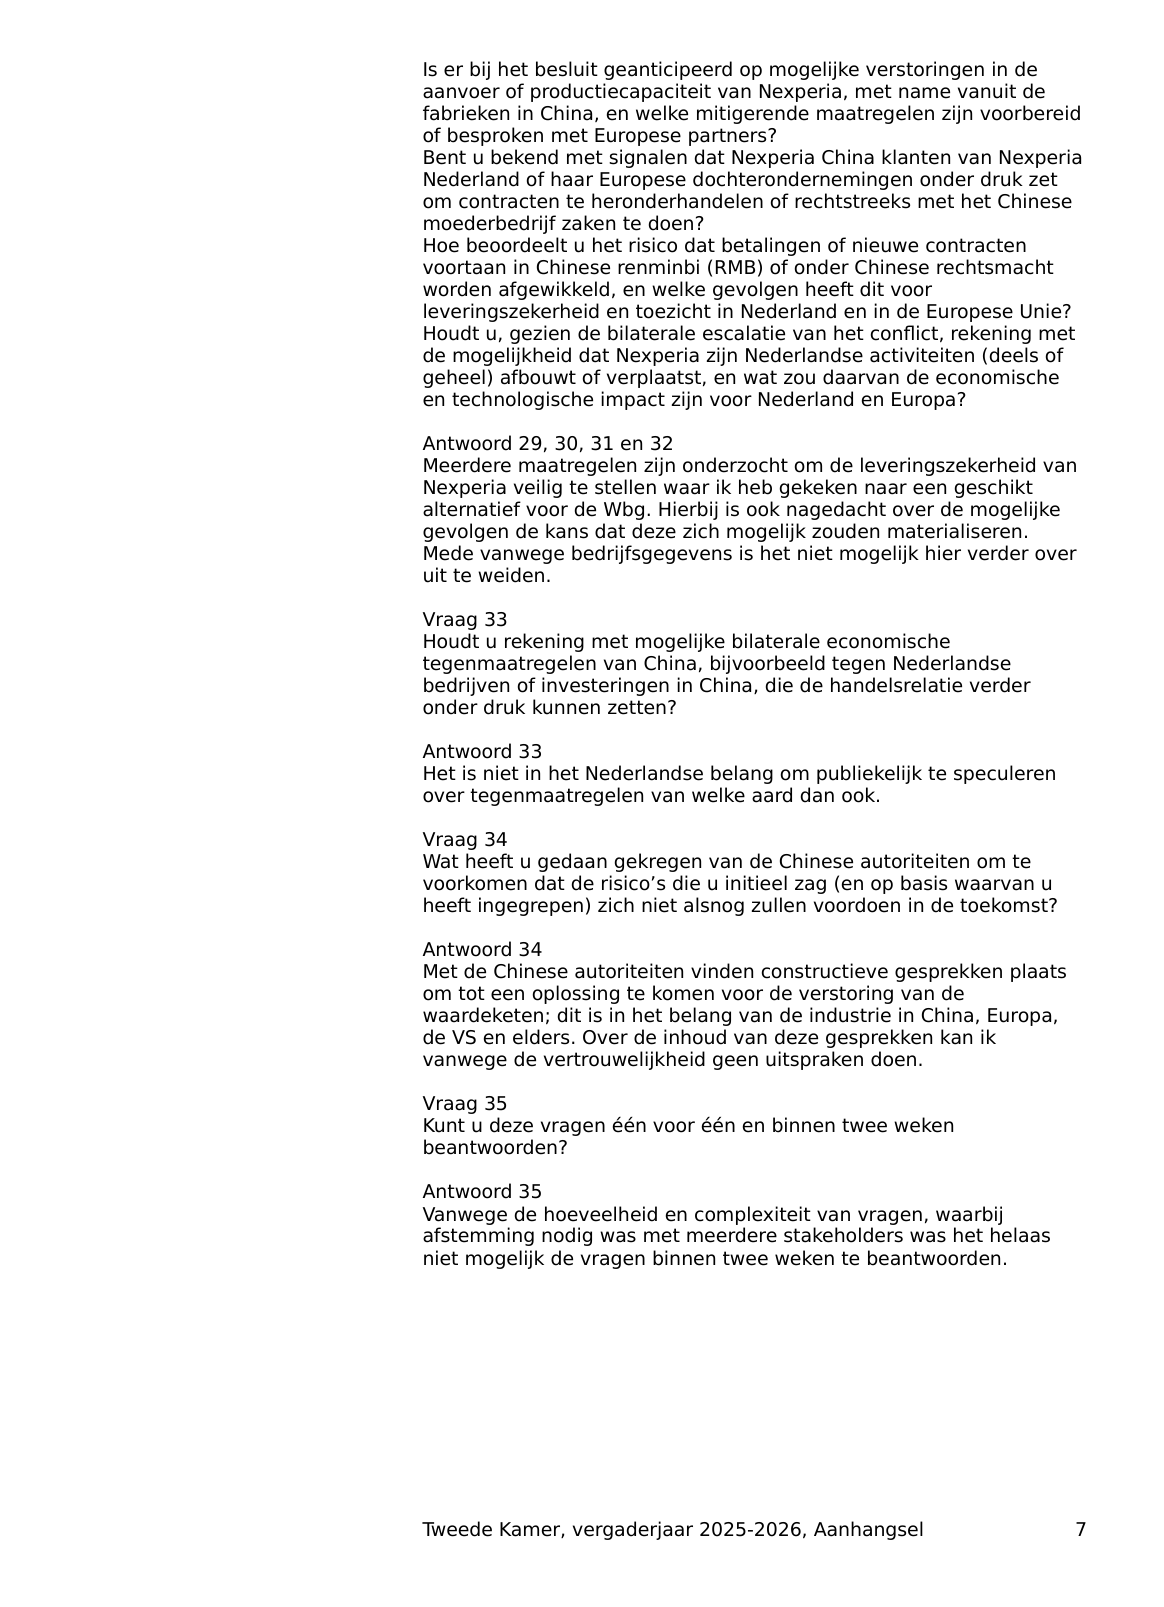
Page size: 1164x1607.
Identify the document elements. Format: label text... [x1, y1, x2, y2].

text Het is niet in het Nederlandse belang om publiekelijk te speculeren over tegenmaatregelen van welke aard dan ook. [422, 763, 1087, 807]
text Wat heeft u gedaan gekregen van de Chinese autoriteiten om te voorkomen dat de risico’s die u initieel zag (en op basis waarvan u heeft ingegrepen) zich niet alsnog zullen voordoen in de toekomst? [422, 851, 1087, 917]
text Kunt u deze vragen één voor één en binnen twee weken beantwoorden? [422, 1115, 1087, 1159]
text Vanwege de hoeveelheid en complexiteit van vragen, waarbij afstemming nodig was met meerdere stakeholders was het helaas niet mogelijk de vragen binnen twee weken te beantwoorden. [422, 1203, 1087, 1269]
text Antwoord 35 [422, 1181, 1087, 1203]
text Antwoord 34 [422, 939, 1087, 961]
text Bent u bekend met signalen dat Nexperia China klanten van Nexperia Nederland of haar Europese dochterondernemingen onder druk zet om contracten te heronderhandelen of rechtstreeks met het Chinese moederbedrijf zaken te doen? [422, 147, 1087, 235]
text Met de Chinese autoriteiten vinden constructieve gesprekken plaats om tot een oplossing te komen voor de verstoring van de waardeketen; dit is in het belang van de industrie in China, Europa, de VS en elders. Over de inhoud van deze gesprekken kan ik vanwege de vertrouwelijkheid geen uitspraken doen. [422, 961, 1087, 1071]
text Vraag 33 [422, 609, 1087, 631]
text Antwoord 33 [422, 741, 1087, 763]
text Vraag 35 [422, 1093, 1087, 1115]
text Houdt u, gezien de bilaterale escalatie van het conflict, rekening met de mogelijkheid dat Nexperia zijn Nederlandse activiteiten (deels of geheel) afbouwt of verplaatst, en wat zou daarvan de economische en technologische impact zijn voor Nederland en Europa? [422, 323, 1087, 411]
text Houdt u rekening met mogelijke bilaterale economische tegenmaatregelen van China, bijvoorbeeld tegen Nederlandse bedrijven of investeringen in China, die de handelsrelatie verder onder druk kunnen zetten? [422, 631, 1087, 719]
text Is er bij het besluit geanticipeerd op mogelijke verstoringen in de aanvoer of productiecapaciteit van Nexperia, met name vanuit de fabrieken in China, en welke mitigerende maatregelen zijn voorbereid of besproken met Europese partners? [422, 59, 1087, 147]
text Vraag 34 [422, 829, 1087, 851]
text Antwoord 29, 30, 31 en 32 [422, 433, 1087, 455]
text Hoe beoordeelt u het risico dat betalingen of nieuwe contracten voortaan in Chinese renminbi (RMB) of onder Chinese rechtsmacht worden afgewikkeld, en welke gevolgen heeft dit voor leveringszekerheid en toezicht in Nederland en in de Europese Unie? [422, 235, 1087, 323]
text Meerdere maatregelen zijn onderzocht om de leveringszekerheid van Nexperia veilig te stellen waar ik heb gekeken naar een geschikt alternatief voor de Wbg. Hierbij is ook nagedacht over de mogelijke gevolgen de kans dat deze zich mogelijk zouden materialiseren. Mede vanwege bedrijfsgegevens is het niet mogelijk hier verder over uit te weiden. [422, 455, 1087, 587]
